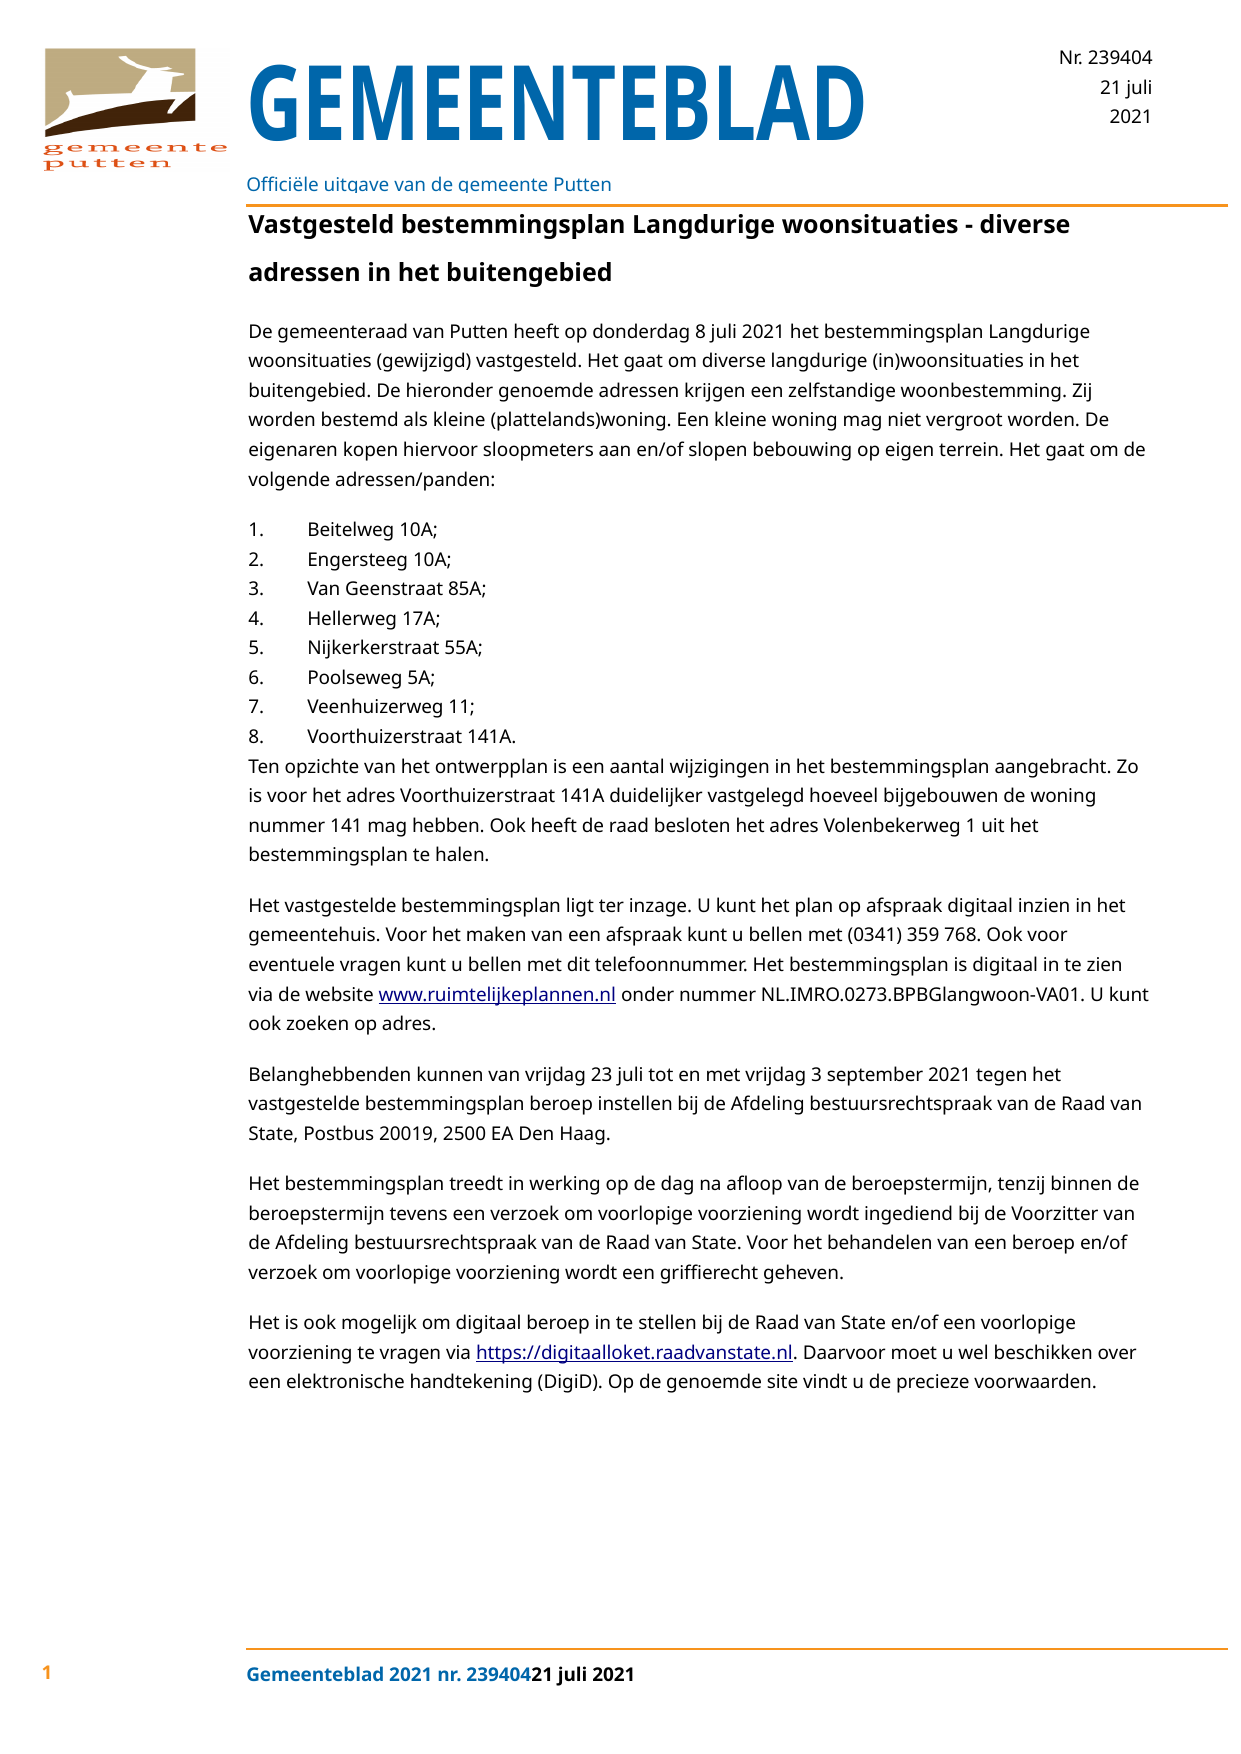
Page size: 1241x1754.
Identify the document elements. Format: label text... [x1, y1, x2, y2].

text Het vastgestelde bestemmingsplan ligt ter inzage. U kunt het plan op afspraak digitaal inzien in het gemeentehuis. Voor het maken van een afspraak kunt u bellen met (0341) 359 768. Ook voor eventuele vragen kunt u bellen met dit telefoonnummer. Het bestemmingsplan is digitaal in te zien via de website www.ruimtelijkeplannen.nl onder nummer NL.IMRO.0273.BPBGlangwoon-VA01. U kunt ook zoeken op adres. [248, 892, 1152, 1036]
text Het is ook mogelijk om digitaal beroep in te stellen bij de Raad van State en/of een voorlopige voorziening te vragen via https://digitaalloket.raadvanstate.nl. Daarvoor moet u wel beschikken over een elektronische handtekening (DigiD). Op de genoemde site vindt u de precieze voorwaarden. [248, 1309, 1152, 1394]
list Hellerweg 17A; [248, 605, 1152, 631]
text Ten opzichte van het ontwerpplan is een aantal wijzigingen in het bestemmingsplan aangebracht. Zo is voor het adres Voorthuizerstraat 141A duidelijker vastgelegd hoeveel bijgebouwen de woning nummer 141 mag hebben. Ook heeft de raad besloten het adres Volenbekerweg 1 uit het bestemmingsplan te halen. [248, 753, 1152, 867]
list Beitelweg 10A; [248, 516, 1152, 542]
text Het bestemmingsplan treedt in werking op de dag na afloop van de beroepstermijn, tenzij binnen de beroepstermijn tevens een verzoek om voorlopige voorziening wordt ingediend bij de Voorzitter van de Afdeling bestuursrechtspraak van de Raad van State. Voor het behandelen van een beroep en/of verzoek om voorlopige voorziening wordt een griffierecht geheven. [248, 1170, 1152, 1285]
text Vastgesteld bestemmingsplan Langdurige woonsituaties - diverse adressen in het buitengebied [248, 207, 1152, 288]
list Van Geenstraat 85A; [248, 575, 1152, 601]
list Engersteeg 10A; [248, 546, 1152, 572]
text De gemeenteraad van Putten heeft op donderdag 8 juli 2021 het bestemmingsplan Langdurige woonsituaties (gewijzigd) vastgesteld. Het gaat om diverse langdurige (in)woonsituaties in het buitengebied. De hieronder genoemde adressen krijgen een zelfstandige woonbestemming. Zij worden bestemd als kleine (plattelands)woning. Een kleine woning mag niet vergroot worden. De eigenaren kopen hiervoor sloopmeters aan en/of slopen bebouwing op eigen terrein. Het gaat om de volgende adressen/panden: [248, 318, 1152, 492]
list Nijkerkerstraat 55A; [248, 634, 1152, 660]
list Poolseweg 5A; [248, 664, 1152, 690]
list Voorthuizerstraat 141A. [248, 723, 1152, 749]
list Veenhuizerweg 11; [248, 694, 1152, 719]
picture [41, 47, 231, 172]
text Belanghebbenden kunnen van vrijdag 23 juli tot en met vrijdag 3 september 2021 tegen het vastgestelde bestemmingsplan beroep instellen bij de Afdeling bestuursrechtspraak van de Raad van State, Postbus 20019, 2500 EA Den Haag. [248, 1061, 1152, 1146]
